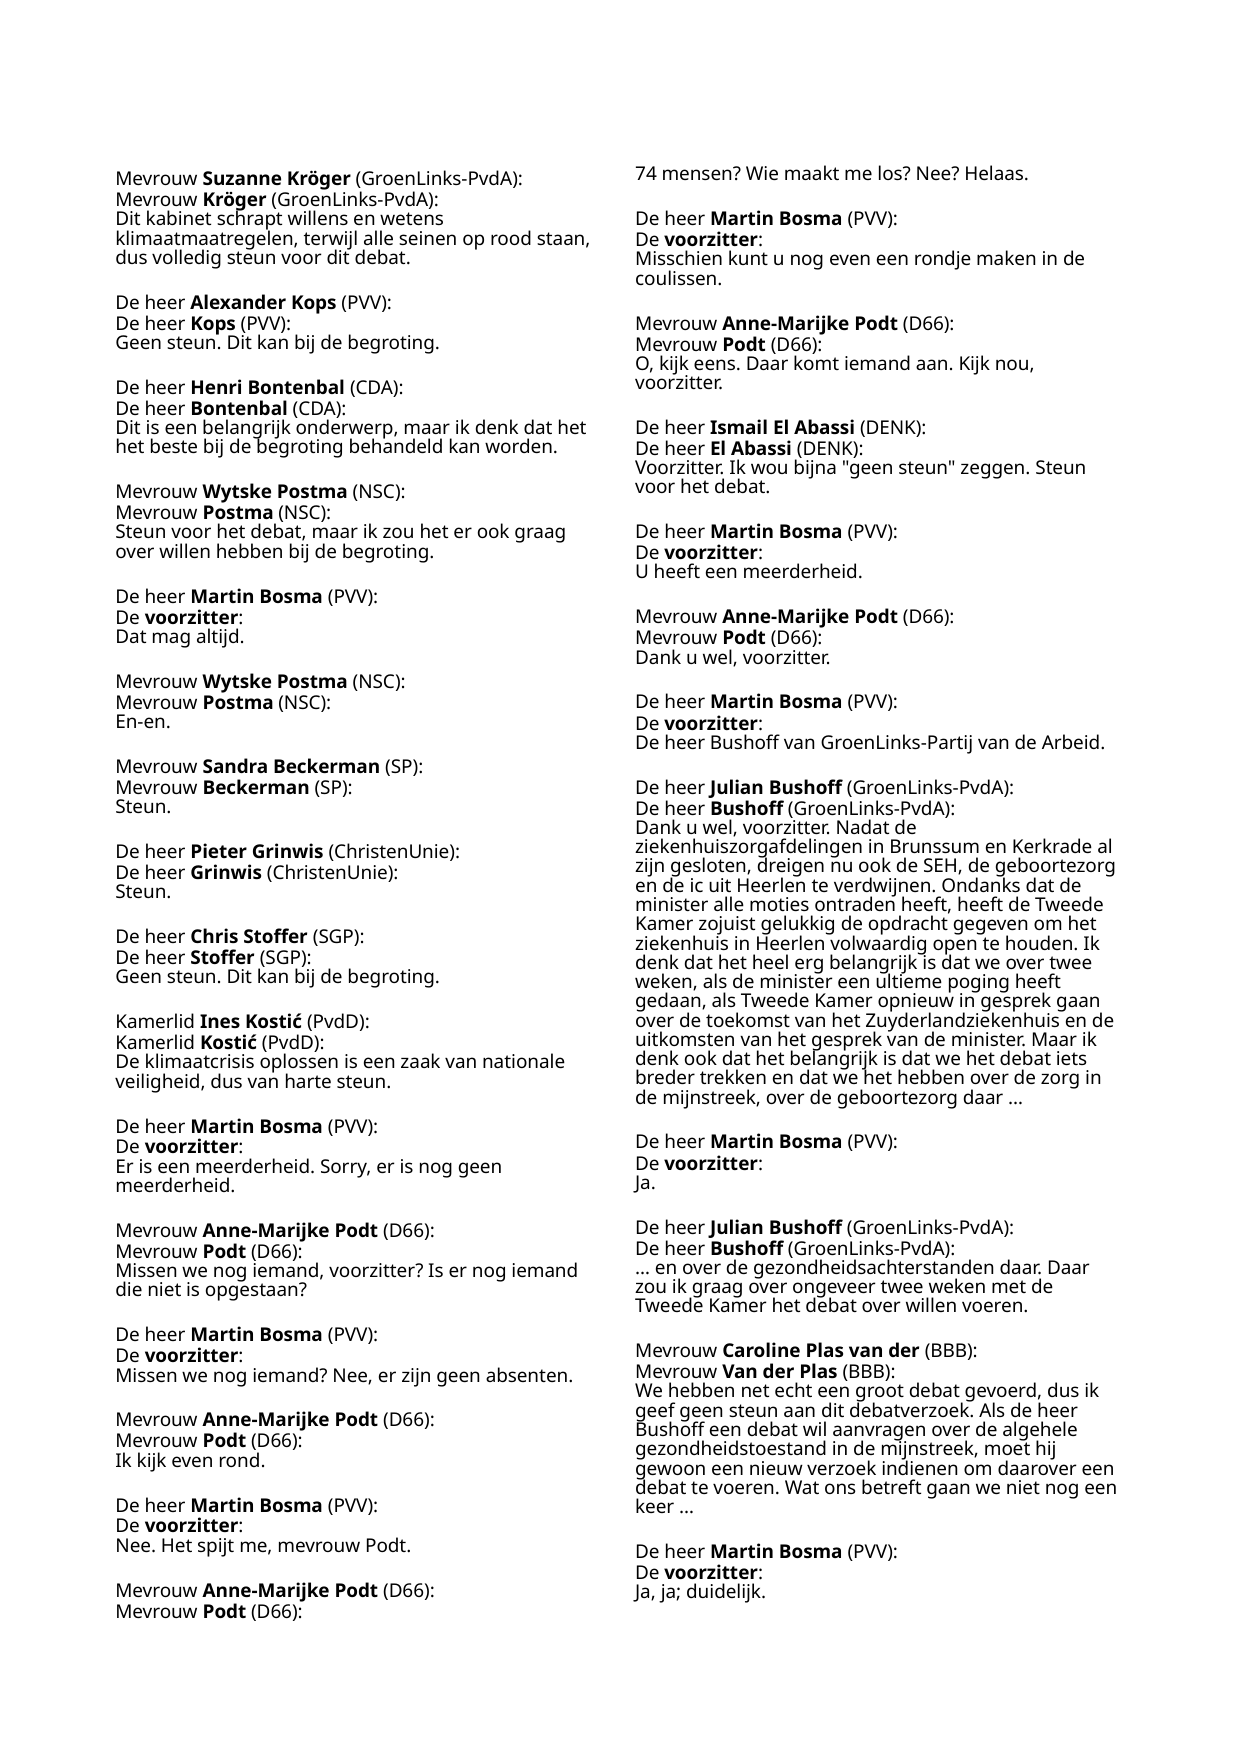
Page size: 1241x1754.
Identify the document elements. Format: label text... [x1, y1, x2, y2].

text Kamerlid Kostić (PvdD): [115, 1034, 605, 1053]
text Mevrouw Postma (NSC): [115, 504, 605, 523]
text Geen steun. Dit kan bij de begroting. [115, 334, 605, 353]
text 74 mensen? Wie maakt me los? Nee? Helaas. [635, 165, 1125, 184]
text Mevrouw Kröger (GroenLinks-PvdA): [115, 191, 605, 210]
text Geen steun. Dit kan bij de begroting. [115, 968, 605, 988]
text U heeft een meerderheid. [635, 563, 1125, 583]
text Mevrouw Anne-Marijke Podt (D66): [635, 604, 1125, 629]
text We hebben net echt een groot debat gevoerd, dus ik geef geen steun aan dit debatverzoek. Als de heer Bushoff een debat wil aanvragen over de algehele gezondheidstoestand in de mijnstreek, moet hij gewoon een nieuw verzoek indienen om daarover een debat te voeren. Wat ons betreft gaan we niet nog een keer … [635, 1382, 1125, 1517]
text De heer Martin Bosma (PVV): [635, 1538, 1125, 1564]
text De heer Julian Bushoff (GroenLinks-PvdA): [635, 1214, 1125, 1239]
text De heer Martin Bosma (PVV): [115, 1322, 605, 1347]
text De heer Pieter Grinwis (ChristenUnie): [115, 838, 605, 864]
text De voorzitter: [115, 609, 605, 628]
text De heer Martin Bosma (PVV): [115, 1113, 605, 1138]
text Mevrouw Anne-Marijke Podt (D66): [115, 1217, 605, 1243]
text Mevrouw Postma (NSC): [115, 694, 605, 713]
text De heer Martin Bosma (PVV): [115, 1492, 605, 1517]
text Steun. [115, 798, 605, 817]
text De heer Bushoff (GroenLinks-PvdA): [635, 1239, 1125, 1259]
text Voorzitter. Ik wou bijna "geen steun" zeggen. Steun voor het debat. [635, 459, 1125, 498]
text Mevrouw Podt (D66): [635, 336, 1125, 355]
text De voorzitter: [635, 1154, 1125, 1174]
text Mevrouw Van der Plas (BBB): [635, 1363, 1125, 1382]
text De heer Chris Stoffer (SGP): [115, 923, 605, 949]
text Dank u wel, voorzitter. [635, 649, 1125, 668]
text De heer Alexander Kops (PVV): [115, 289, 605, 315]
text De heer Grinwis (ChristenUnie): [115, 864, 605, 883]
text De heer Bushoff (GroenLinks-PvdA): [635, 799, 1125, 819]
text Mevrouw Anne-Marijke Podt (D66): [115, 1407, 605, 1432]
text De heer Martin Bosma (PVV): [635, 1129, 1125, 1154]
text De heer Martin Bosma (PVV): [635, 689, 1125, 714]
text De voorzitter: [115, 1347, 605, 1367]
text De heer Martin Bosma (PVV): [635, 205, 1125, 231]
text De voorzitter: [115, 1517, 605, 1537]
text Er is een meerderheid. Sorry, er is nog geen meerderheid. [115, 1158, 605, 1196]
text Mevrouw Wytske Postma (NSC): [115, 478, 605, 504]
text De voorzitter: [635, 714, 1125, 734]
text Mevrouw Beckerman (SP): [115, 779, 605, 798]
text Mevrouw Podt (D66): [115, 1243, 605, 1262]
text De heer El Abassi (DENK): [635, 440, 1125, 459]
text Steun. [115, 883, 605, 902]
text Mevrouw Podt (D66): [115, 1603, 605, 1622]
text De heer Kops (PVV): [115, 315, 605, 334]
text Mevrouw Caroline Plas van der (BBB): [635, 1337, 1125, 1363]
text Missen we nog iemand, voorzitter? Is er nog iemand die niet is opgestaan? [115, 1262, 605, 1301]
text Nee. Het spijt me, mevrouw Podt. [115, 1537, 605, 1556]
text … en over de gezondheidsachterstanden daar. Daar zou ik graag over ongeveer twee weken met de Tweede Kamer het debat over willen voeren. [635, 1259, 1125, 1317]
text De heer Bushoff van GroenLinks-Partij van de Arbeid. [635, 734, 1125, 753]
text Mevrouw Suzanne Kröger (GroenLinks-PvdA): [115, 165, 605, 191]
text De heer Martin Bosma (PVV): [635, 518, 1125, 544]
text Steun voor het debat, maar ik zou het er ook graag over willen hebben bij de begroting. [115, 523, 605, 562]
text De voorzitter: [635, 231, 1125, 250]
text Kamerlid Ines Kostić (PvdD): [115, 1008, 605, 1034]
text De heer Ismail El Abassi (DENK): [635, 414, 1125, 440]
text De heer Stoffer (SGP): [115, 949, 605, 968]
text Dank u wel, voorzitter. Nadat de ziekenhuiszorgafdelingen in Brunssum en Kerkrade al zijn gesloten, dreigen nu ook de SEH, de geboortezorg en de ic uit Heerlen te verdwijnen. Ondanks dat de minister alle moties ontraden heeft, heeft de Tweede Kamer zojuist gelukkig de opdracht gegeven om het ziekenhuis in Heerlen volwaardig open te houden. Ik denk dat het heel erg belangrijk is dat we over twee weken, als de minister een ultieme poging heeft gedaan, als Tweede Kamer opnieuw in gesprek gaan over de toekomst van het Zuyderlandziekenhuis en de uitkomsten van het gesprek van de minister. Maar ik denk ook dat het belangrijk is dat we het debat iets breder trekken en dat we het hebben over de zorg in de mijnstreek, over de geboortezorg daar … [635, 819, 1125, 1108]
text De heer Martin Bosma (PVV): [115, 583, 605, 609]
text De voorzitter: [635, 1564, 1125, 1583]
text Mevrouw Anne-Marijke Podt (D66): [115, 1577, 605, 1603]
text Ik kijk even rond. [115, 1452, 605, 1471]
text Ja, ja; duidelijk. [635, 1583, 1125, 1602]
text De heer Bontenbal (CDA): [115, 400, 605, 419]
text De klimaatcrisis oplossen is een zaak van nationale veiligheid, dus van harte steun. [115, 1053, 605, 1092]
text Dit is een belangrijk onderwerp, maar ik denk dat het het beste bij de begroting behandeld kan worden. [115, 419, 605, 458]
text O, kijk eens. Daar komt iemand aan. Kijk nou, voorzitter. [635, 355, 1125, 393]
text Dit kabinet schrapt willens en wetens klimaatmaatregelen, terwijl alle seinen op rood staan, dus volledig steun voor dit debat. [115, 210, 605, 268]
text Ja. [635, 1174, 1125, 1193]
text De heer Julian Bushoff (GroenLinks-PvdA): [635, 774, 1125, 799]
text Mevrouw Sandra Beckerman (SP): [115, 753, 605, 779]
text Mevrouw Podt (D66): [635, 629, 1125, 649]
text Dat mag altijd. [115, 628, 605, 647]
text Mevrouw Anne-Marijke Podt (D66): [635, 310, 1125, 336]
text Mevrouw Wytske Postma (NSC): [115, 668, 605, 694]
text De voorzitter: [635, 544, 1125, 563]
text Missen we nog iemand? Nee, er zijn geen absenten. [115, 1367, 605, 1386]
text Mevrouw Podt (D66): [115, 1432, 605, 1452]
text De heer Henri Bontenbal (CDA): [115, 374, 605, 400]
text En-en. [115, 713, 605, 732]
text De voorzitter: [115, 1138, 605, 1158]
text Misschien kunt u nog even een rondje maken in de coulissen. [635, 250, 1125, 289]
